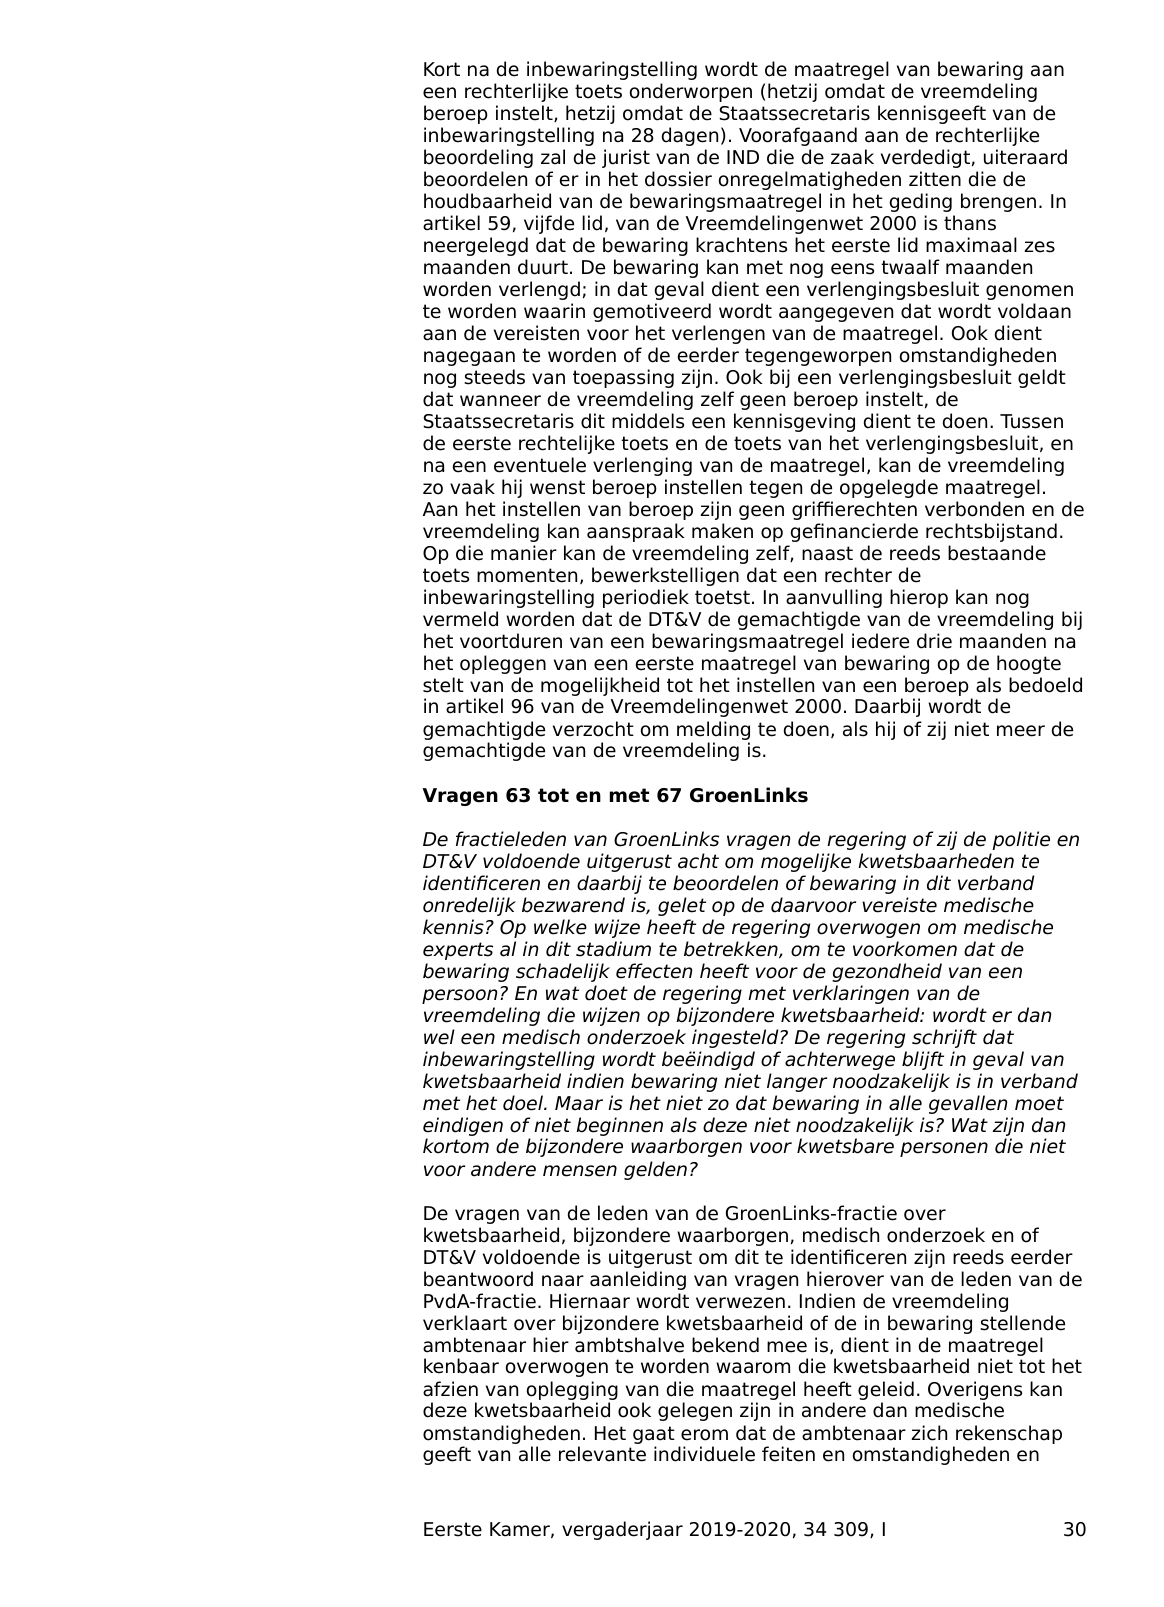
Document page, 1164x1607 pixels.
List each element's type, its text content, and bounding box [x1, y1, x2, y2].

text De fractieleden van GroenLinks vragen de regering of zij de politie en DT&V voldoende uitgerust acht om mogelijke kwetsbaarheden te identificeren en daarbij te beoordelen of bewaring in dit verband onredelijk bezwarend is, gelet op de daarvoor vereiste medische kennis? Op welke wijze heeft de regering overwogen om medische experts al in dit stadium te betrekken, om te voorkomen dat de bewaring schadelijk effecten heeft voor de gezondheid van een persoon? En wat doet de regering met verklaringen van de vreemdeling die wijzen op bijzondere kwetsbaarheid: wordt er dan wel een medisch onderzoek ingesteld? De regering schrijft dat inbewaringstelling wordt beëindigd of achterwege blijft in geval van kwetsbaarheid indien bewaring niet langer noodzakelijk is in verband met het doel. Maar is het niet zo dat bewaring in alle gevallen moet eindigen of niet beginnen als deze niet noodzakelijk is? Wat zijn dan kortom de bijzondere waarborgen voor kwetsbare personen die niet voor andere mensen gelden? [422, 829, 1087, 1180]
text De vragen van de leden van de GroenLinks-fractie over kwetsbaarheid, bijzondere waarborgen, medisch onderzoek en of DT&V voldoende is uitgerust om dit te identificeren zijn reeds eerder beantwoord naar aanleiding van vragen hierover van de leden van de PvdA-fractie. Hiernaar wordt verwezen. Indien de vreemdeling verklaart over bijzondere kwetsbaarheid of de in bewaring stellende ambtenaar hier ambtshalve bekend mee is, dient in de maatregel kenbaar overwogen te worden waarom die kwetsbaarheid niet tot het afzien van oplegging van die maatregel heeft geleid. Overigens kan deze kwetsbaarheid ook gelegen zijn in andere dan medische omstandigheden. Het gaat erom dat de ambtenaar zich rekenschap geeft van alle relevante individuele feiten en omstandigheden en [422, 1203, 1087, 1466]
text Kort na de inbewaringstelling wordt de maatregel van bewaring aan een rechterlijke toets onderworpen (hetzij omdat de vreemdeling beroep instelt, hetzij omdat de Staatssecretaris kennisgeeft van de inbewaringstelling na 28 dagen). Voorafgaand aan de rechterlijke beoordeling zal de jurist van de IND die de zaak verdedigt, uiteraard beoordelen of er in het dossier onregelmatigheden zitten die de houdbaarheid van de bewaringsmaatregel in het geding brengen. In artikel 59, vijfde lid, van de Vreemdelingenwet 2000 is thans neergelegd dat de bewaring krachtens het eerste lid maximaal zes maanden duurt. De bewaring kan met nog eens twaalf maanden worden verlengd; in dat geval dient een verlengingsbesluit genomen te worden waarin gemotiveerd wordt aangegeven dat wordt voldaan aan de vereisten voor het verlengen van de maatregel. Ook dient nagegaan te worden of de eerder tegengeworpen omstandigheden nog steeds van toepassing zijn. Ook bij een verlengingsbesluit geldt dat wanneer de vreemdeling zelf geen beroep instelt, de Staatssecretaris dit middels een kennisgeving dient te doen. Tussen de eerste rechtelijke toets en de toets van het verlengingsbesluit, en na een eventuele verlenging van de maatregel, kan de vreemdeling zo vaak hij wenst beroep instellen tegen de opgelegde maatregel. Aan het instellen van beroep zijn geen griffierechten verbonden en de vreemdeling kan aanspraak maken op gefinancierde rechtsbijstand. Op die manier kan de vreemdeling zelf, naast de reeds bestaande toets momenten, bewerkstelligen dat een rechter de inbewaringstelling periodiek toetst. In aanvulling hierop kan nog vermeld worden dat de DT&V de gemachtigde van de vreemdeling bij het voortduren van een bewaringsmaatregel iedere drie maanden na het opleggen van een eerste maatregel van bewaring op de hoogte stelt van de mogelijkheid tot het instellen van een beroep als bedoeld in artikel 96 van de Vreemdelingenwet 2000. Daarbij wordt de gemachtigde verzocht om melding te doen, als hij of zij niet meer de gemachtigde van de vreemdeling is. [422, 59, 1087, 762]
subtitle Vragen 63 tot en met 67 GroenLinks [422, 784, 1087, 807]
